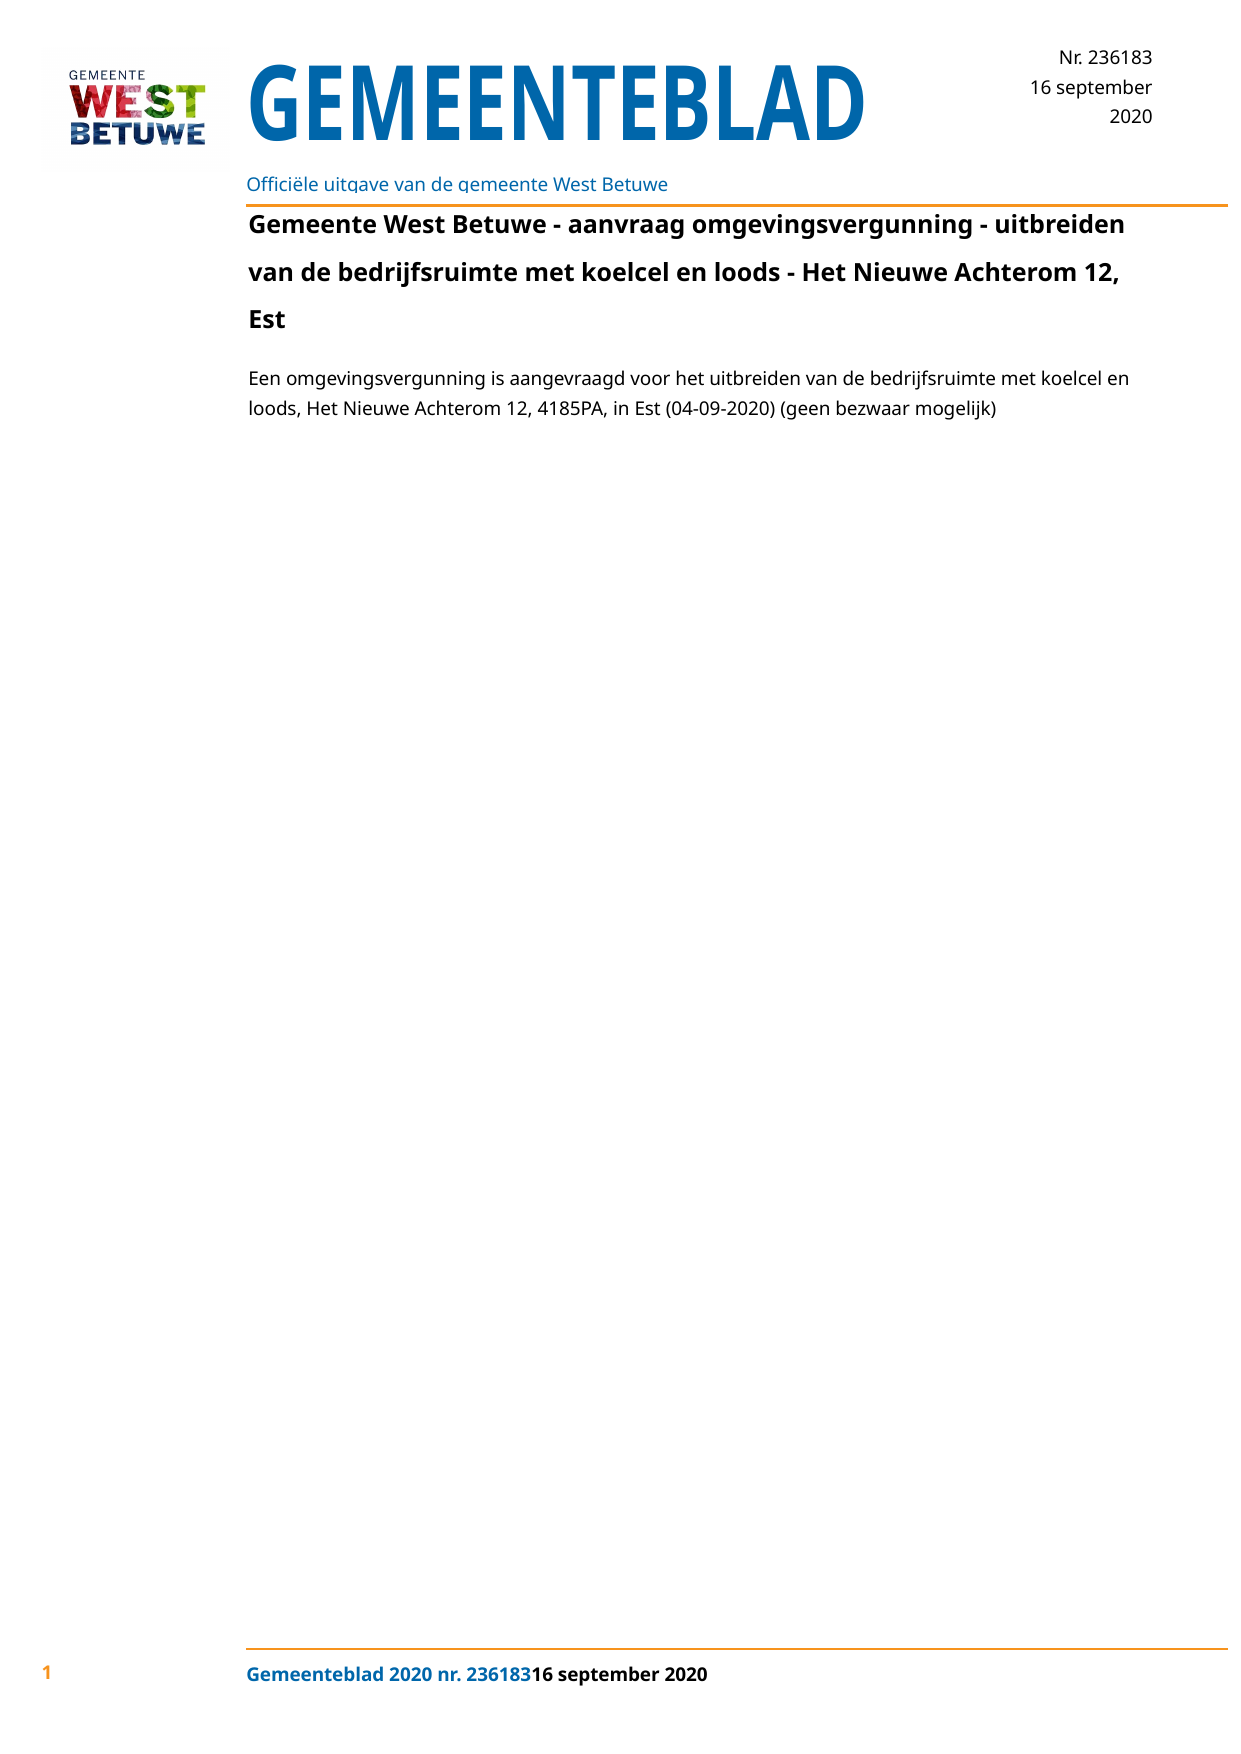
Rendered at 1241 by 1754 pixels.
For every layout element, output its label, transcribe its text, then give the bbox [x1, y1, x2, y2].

text Een omgevingsvergunning is aangevraagd voor het uitbreiden van de bedrijfsruimte met koelcel en loods, Het Nieuwe Achterom 12, 4185PA, in Est (04-09-2020) (geen bezwaar mogelijk) [248, 366, 1152, 421]
picture [41, 47, 231, 172]
text Gemeente West Betuwe - aanvraag omgevingsvergunning - uitbreiden van de bedrijfsruimte met koelcel en loods - Het Nieuwe Achterom 12, Est [248, 207, 1152, 336]
